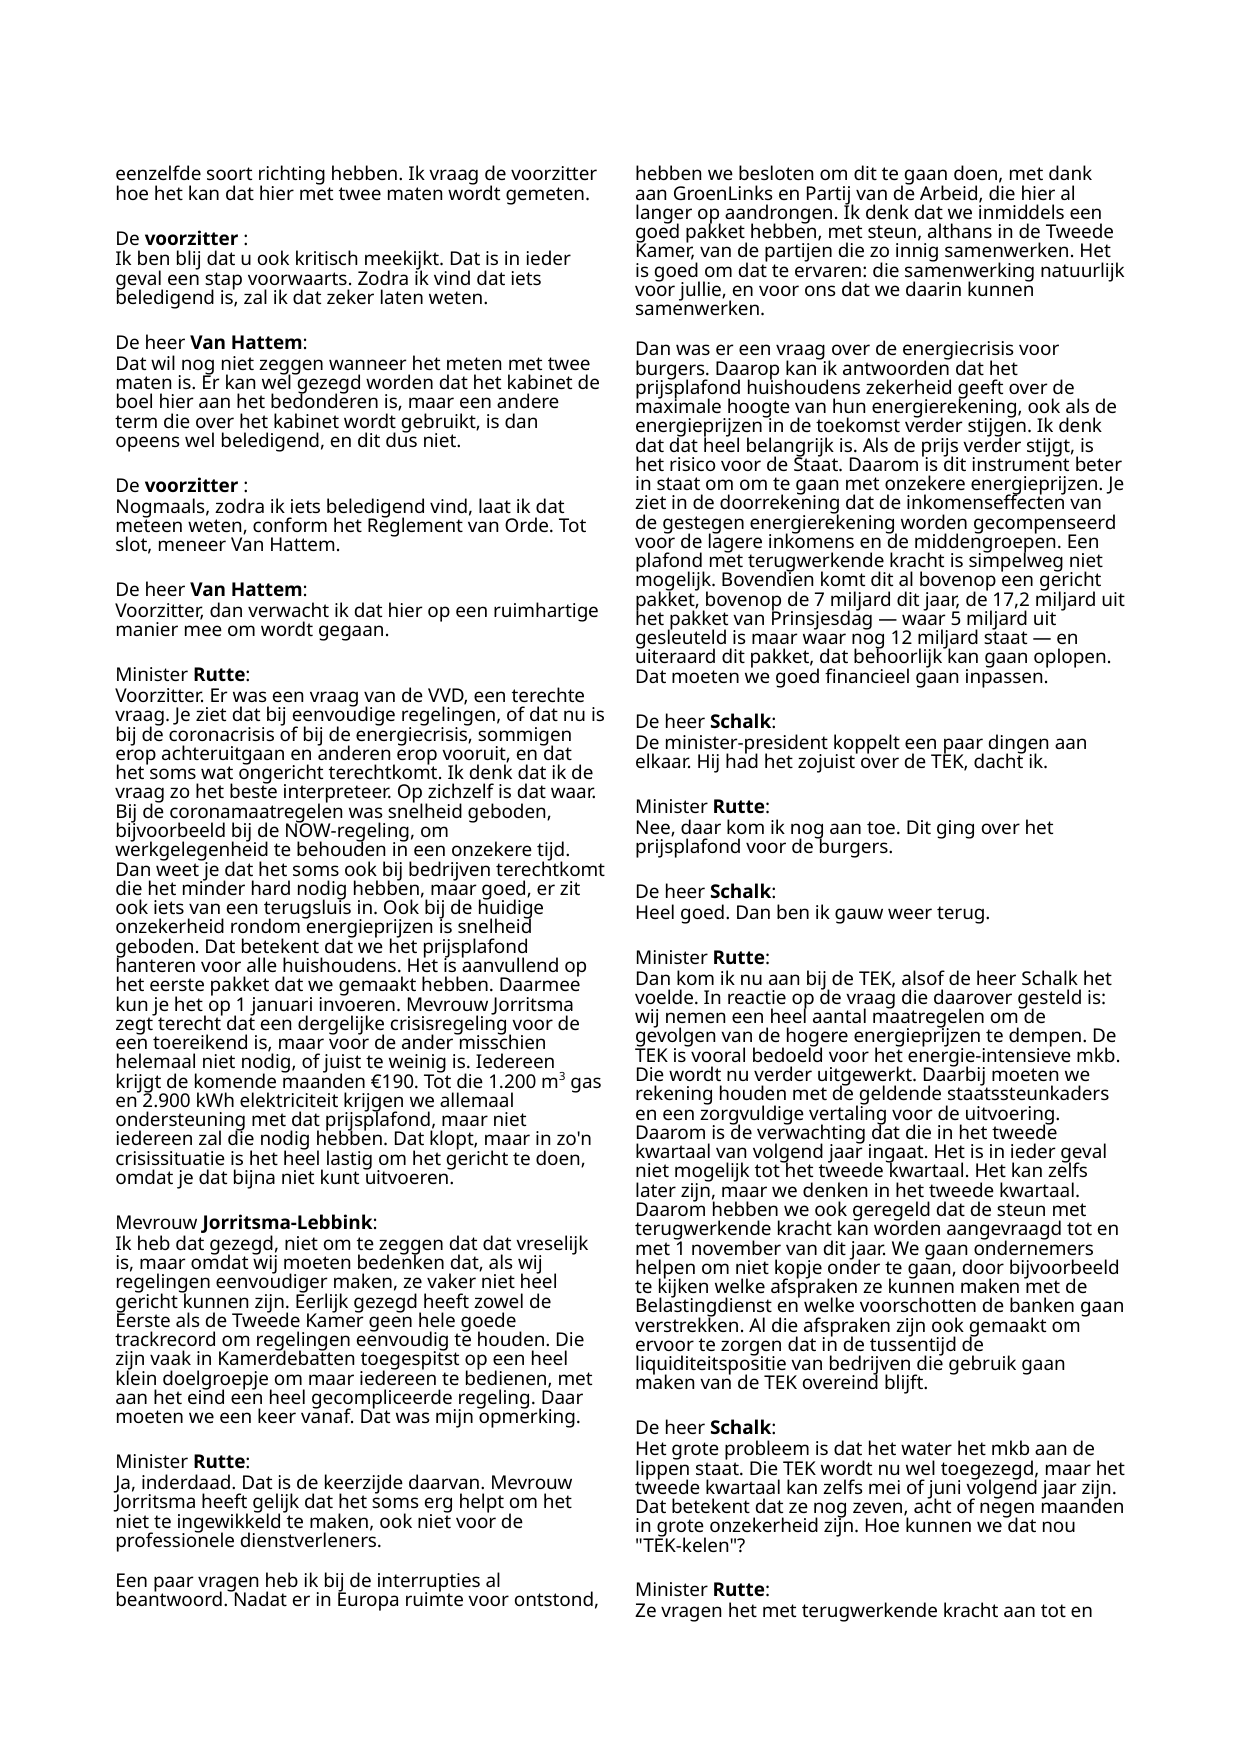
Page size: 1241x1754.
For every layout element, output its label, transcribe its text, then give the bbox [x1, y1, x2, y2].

text De voorzitter : [115, 472, 605, 498]
text Voorzitter, dan verwacht ik dat hier op een ruimhartige manier mee om wordt gegaan. [115, 602, 605, 641]
text Dat wil nog niet zeggen wanneer het meten met twee maten is. Er kan wel gezegd worden dat het kabinet de boel hier aan het bedonderen is, maar een andere term die over het kabinet wordt gebruikt, is dan opeens wel beledigend, en dit dus niet. [115, 355, 605, 451]
text Heel goed. Dan ben ik gauw weer terug. [635, 904, 1125, 923]
text Nogmaals, zodra ik iets beledigend vind, laat ik dat meteen weten, conform het Reglement van Orde. Tot slot, meneer Van Hattem. [115, 498, 605, 556]
text Ik ben blij dat u ook kritisch meekijkt. Dat is in ieder geval een stap voorwaarts. Zodra ik vind dat iets beledigend is, zal ik dat zeker laten weten. [115, 250, 605, 308]
text De heer Schalk: [635, 1414, 1125, 1440]
text Minister Rutte: [635, 944, 1125, 970]
text De minister-president koppelt een paar dingen aan elkaar. Hij had het zojuist over de TEK, dacht ik. [635, 734, 1125, 772]
text hebben we besloten om dit te gaan doen, met dank aan GroenLinks en Partij van de Arbeid, die hier al langer op aandrongen. Ik denk dat we inmiddels een goed pakket hebben, met steun, althans in de Tweede Kamer, van de partijen die zo innig samenwerken. Het is goed om dat te ervaren: die samenwerking natuurlijk voor jullie, en voor ons dat we daarin kunnen samenwerken. [635, 165, 1125, 319]
text Een paar vragen heb ik bij de interrupties al beantwoord. Nadat er in Europa ruimte voor ontstond, [115, 1572, 605, 1610]
text eenzelfde soort richting hebben. Ik vraag de voorzitter hoe het kan dat hier met twee maten wordt gemeten. [115, 165, 605, 204]
text De heer Schalk: [635, 708, 1125, 734]
text Het grote probleem is dat het water het mkb aan de lippen staat. Die TEK wordt nu wel toegezegd, maar het tweede kwartaal kan zelfs mei of juni volgend jaar zijn. Dat betekent dat ze nog zeven, acht of negen maanden in grote onzekerheid zijn. Hoe kunnen we dat nou "TEK-kelen"? [635, 1440, 1125, 1556]
text De heer Van Hattem: [115, 576, 605, 602]
text Ik heb dat gezegd, niet om te zeggen dat dat vreselijk is, maar omdat wij moeten bedenken dat, als wij regelingen eenvoudiger maken, ze vaker niet heel gericht kunnen zijn. Eerlijk gezegd heeft zowel de Eerste als de Tweede Kamer geen hele goede trackrecord om regelingen eenvoudig te houden. Die zijn vaak in Kamerdebatten toegespitst op een heel klein doelgroepje om maar iedereen te bedienen, met aan het eind een heel gecompliceerde regeling. Daar moeten we een keer vanaf. Dat was mijn opmerking. [115, 1235, 605, 1427]
text Minister Rutte: [635, 1577, 1125, 1602]
text Nee, daar kom ik nog aan toe. Dit ging over het prijsplafond voor de burgers. [635, 819, 1125, 857]
text Minister Rutte: [115, 661, 605, 687]
text Ze vragen het met terugwerkende kracht aan tot en [635, 1602, 1125, 1622]
text Minister Rutte: [635, 793, 1125, 819]
text De heer Van Hattem: [115, 329, 605, 355]
text Voorzitter. Er was een vraag van de VVD, een terechte vraag. Je ziet dat bij eenvoudige regelingen, of dat nu is bij de coronacrisis of bij de energiecrisis, sommigen erop achteruitgaan en anderen erop vooruit, en dat het soms wat ongericht terechtkomt. Ik denk dat ik de vraag zo het beste interpreteer. Op zichzelf is dat waar. Bij de coronamaatregelen was snelheid geboden, bijvoorbeeld bij de NOW-regeling, om werkgelegenheid te behouden in een onzekere tijd. Dan weet je dat het soms ook bij bedrijven terechtkomt die het minder hard nodig hebben, maar goed, er zit ook iets van een terugsluis in. Ook bij de huidige onzekerheid rondom energieprijzen is snelheid geboden. Dat betekent dat we het prijsplafond hanteren voor alle huishoudens. Het is aanvullend op het eerste pakket dat we gemaakt hebben. Daarmee kun je het op 1 januari invoeren. Mevrouw Jorritsma zegt terecht dat een dergelijke crisisregeling voor de een toereikend is, maar voor de ander misschien helemaal niet nodig, of juist te weinig is. Iedereen krijgt de komende maanden €190. Tot die 1.200 m3 gas en 2.900 kWh elektriciteit krijgen we allemaal ondersteuning met dat prijsplafond, maar niet iedereen zal die nodig hebben. Dat klopt, maar in zo'n crisissituatie is het heel lastig om het gericht te doen, omdat je dat bijna niet kunt uitvoeren. [115, 687, 605, 1188]
text Ja, inderdaad. Dat is de keerzijde daarvan. Mevrouw Jorritsma heeft gelijk dat het soms erg helpt om het niet te ingewikkeld te maken, ook niet voor de professionele dienstverleners. [115, 1474, 605, 1551]
text Minister Rutte: [115, 1448, 605, 1474]
text Dan was er een vraag over de energiecrisis voor burgers. Daarop kan ik antwoorden dat het prijsplafond huishoudens zekerheid geeft over de maximale hoogte van hun energierekening, ook als de energieprijzen in de toekomst verder stijgen. Ik denk dat dat heel belangrijk is. Als de prijs verder stijgt, is het risico voor de Staat. Daarom is dit instrument beter in staat om om te gaan met onzekere energieprijzen. Je ziet in de doorrekening dat de inkomenseffecten van de gestegen energierekening worden gecompenseerd voor de lagere inkomens en de middengroepen. Een plafond met terugwerkende kracht is simpelweg niet mogelijk. Bovendien komt dit al bovenop een gericht pakket, bovenop de 7 miljard dit jaar, de 17,2 miljard uit het pakket van Prinsjesdag — waar 5 miljard uit gesleuteld is maar waar nog 12 miljard staat — en uiteraard dit pakket, dat behoorlijk kan gaan oplopen. Dat moeten we goed financieel gaan inpassen. [635, 340, 1125, 687]
text De heer Schalk: [635, 878, 1125, 904]
text Dan kom ik nu aan bij de TEK, alsof de heer Schalk het voelde. In reactie op de vraag die daarover gesteld is: wij nemen een heel aantal maatregelen om de gevolgen van de hogere energieprijzen te dempen. De TEK is vooral bedoeld voor het energie-intensieve mkb. Die wordt nu verder uitgewerkt. Daarbij moeten we rekening houden met de geldende staatssteunkaders en een zorgvuldige vertaling voor de uitvoering. Daarom is de verwachting dat die in het tweede kwartaal van volgend jaar ingaat. Het is in ieder geval niet mogelijk tot het tweede kwartaal. Het kan zelfs later zijn, maar we denken in het tweede kwartaal. Daarom hebben we ook geregeld dat de steun met terugwerkende kracht kan worden aangevraagd tot en met 1 november van dit jaar. We gaan ondernemers helpen om niet kopje onder te gaan, door bijvoorbeeld te kijken welke afspraken ze kunnen maken met de Belastingdienst en welke voorschotten de banken gaan verstrekken. Al die afspraken zijn ook gemaakt om ervoor te zorgen dat in de tussentijd de liquiditeitspositie van bedrijven die gebruik gaan maken van de TEK overeind blijft. [635, 970, 1125, 1394]
text De voorzitter : [115, 225, 605, 250]
text Mevrouw Jorritsma-Lebbink: [115, 1209, 605, 1235]
